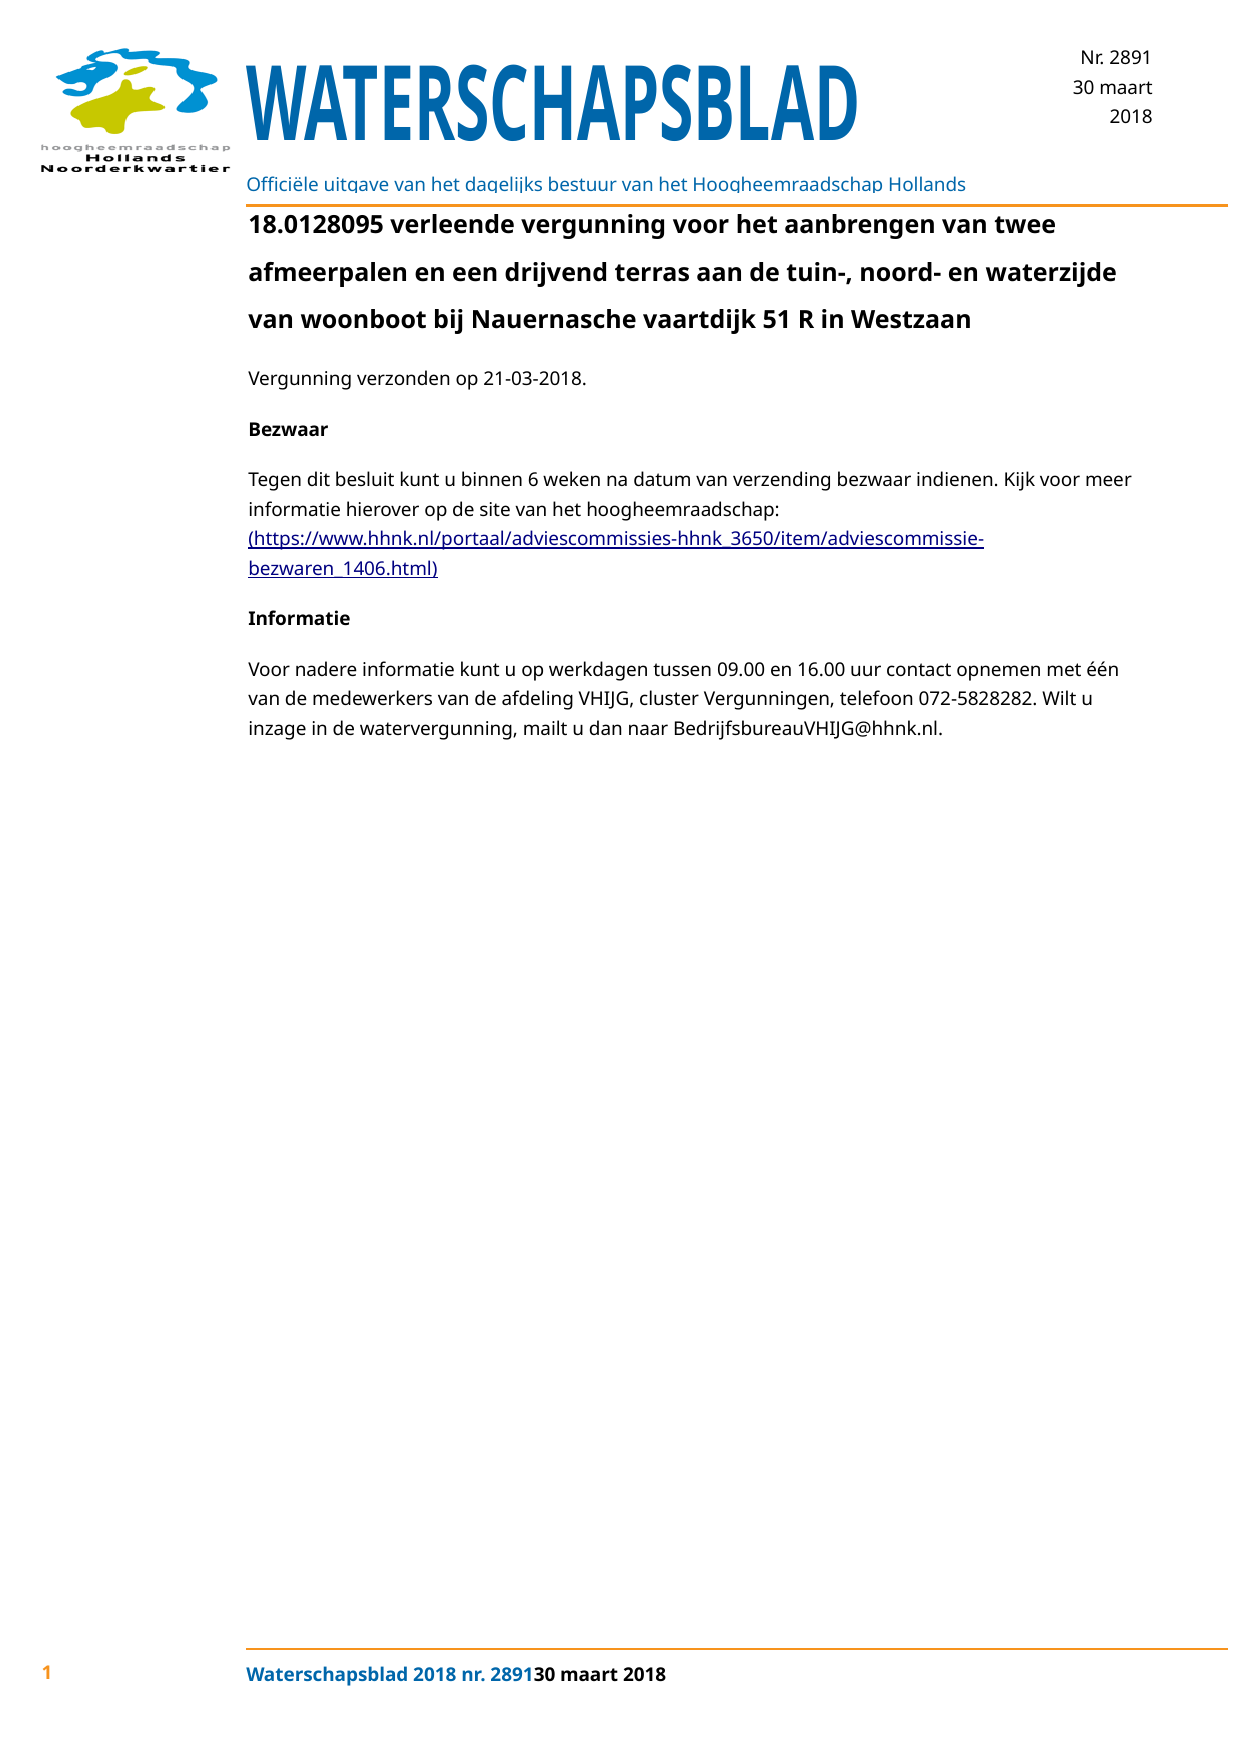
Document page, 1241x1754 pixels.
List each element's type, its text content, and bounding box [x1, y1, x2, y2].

picture [41, 47, 231, 172]
text Informatie [248, 606, 1152, 631]
text Tegen dit besluit kunt u binnen 6 weken na datum van verzending bezwaar indienen. Kijk voor meer informatie hierover op de site van het hoogheemraadschap: (https://www.hhnk.nl/portaal/adviescommissies-hhnk_3650/item/adviescommissie-bezwaren_1406.html) [248, 466, 1152, 581]
text 18.0128095 verleende vergunning voor het aanbrengen van twee afmeerpalen en een drijvend terras aan de tuin-, noord- en waterzijde van woonboot bij Nauernasche vaartdijk 51 R in Westzaan [248, 207, 1152, 336]
text Vergunning verzonden op 21-03-2018. [248, 366, 1152, 391]
text Voor nadere informatie kunt u op werkdagen tussen 09.00 en 16.00 uur contact opnemen met één van de medewerkers van de afdeling VHIJG, cluster Vergunningen, telefoon 072-5828282. Wilt u inzage in de watervergunning, mailt u dan naar BedrijfsbureauVHIJG@hhnk.nl. [248, 656, 1152, 741]
text Bezwaar [248, 416, 1152, 442]
